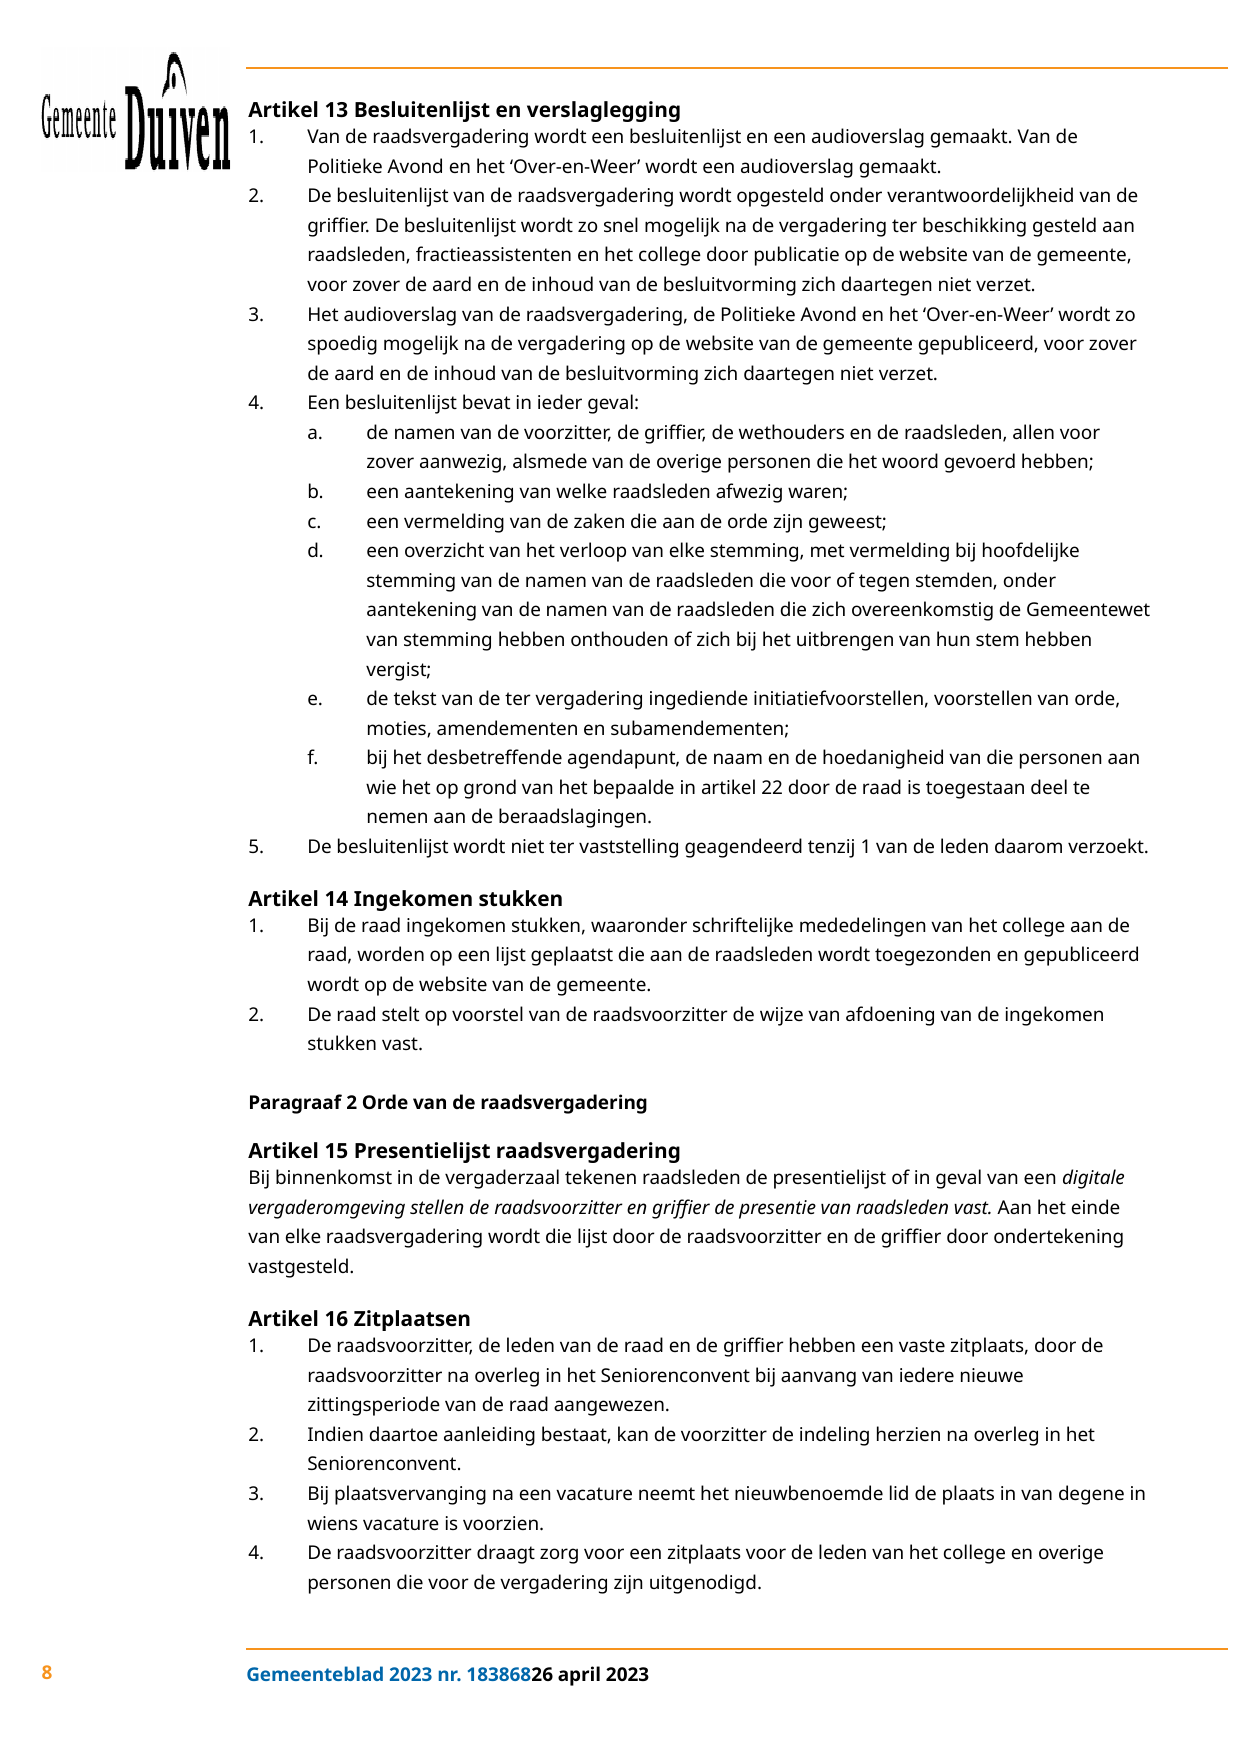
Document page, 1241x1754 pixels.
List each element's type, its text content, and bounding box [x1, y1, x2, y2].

list Bij plaatsvervanging na een vacature neemt het nieuwbenoemde lid de plaats in van degene in wiens vacature is voorzien. [248, 1480, 1152, 1535]
list De raadsvoorzitter draagt zorg voor een zitplaats voor de leden van het college en overige personen die voor de vergadering zijn uitgenodigd. [248, 1539, 1152, 1594]
list Een besluitenlijst bevat in ieder geval: [248, 389, 1152, 415]
picture [41, 47, 231, 172]
list Het audioverslag van de raadsvergadering, de Politieke Avond en het ‘Over-en-Weer’ wordt zo spoedig mogelijk na de vergadering op de website van de gemeente gepubliceerd, voor zover de aard en de inhoud van de besluitvorming zich daartegen niet verzet. [248, 301, 1152, 386]
list Indien daartoe aanleiding bestaat, kan de voorzitter de indeling herzien na overleg in het Seniorenconvent. [248, 1421, 1152, 1476]
text Paragraaf 2 Orde van de raadsvergadering [248, 1089, 1152, 1115]
list een vermelding van de zaken die aan de orde zijn geweest; [307, 508, 1152, 533]
list De besluitenlijst van de raadsvergadering wordt opgesteld onder verantwoordelijkheid van de griffier. De besluitenlijst wordt zo snel mogelijk na de vergadering ter beschikking gesteld aan raadsleden, fractieassistenten en het college door publicatie op de website van de gemeente, voor zover de aard en de inhoud van de besluitvorming zich daartegen niet verzet. [248, 182, 1152, 297]
list De raad stelt op voorstel van de raadsvoorzitter de wijze van afdoening van de ingekomen stukken vast. [248, 1001, 1152, 1056]
text Artikel 13 Besluitenlijst en verslaglegging [248, 95, 1152, 123]
list bij het desbetreffende agendapunt, de naam en de hoedanigheid van die personen aan wie het op grond van het bepaalde in artikel 22 door de raad is toegestaan deel te nemen aan de beraadslagingen. [307, 744, 1152, 829]
list De besluitenlijst wordt niet ter vaststelling geagendeerd tenzij 1 van de leden daarom verzoekt. [248, 833, 1152, 859]
list een overzicht van het verloop van elke stemming, met vermelding bij hoofdelijke stemming van de namen van de raadsleden die voor of tegen stemden, onder aantekening van de namen van de raadsleden die zich overeenkomstig de Gemeentewet van stemming hebben onthouden of zich bij het uitbrengen van hun stem hebben vergist; [307, 537, 1152, 681]
text Artikel 15 Presentielijst raadsvergadering [248, 1136, 1152, 1164]
text Bij binnenkomst in de vergaderzaal tekenen raadsleden de presentielijst of in geval van een digitale vergaderomgeving stellen de raadsvoorzitter en griffier de presentie van raadsleden vast. Aan het einde van elke raadsvergadering wordt die lijst door de raadsvoorzitter en de griffier door ondertekening vastgesteld. [248, 1164, 1152, 1279]
text Artikel 16 Zitplaatsen [248, 1304, 1152, 1332]
list de namen van de voorzitter, de griffier, de wethouders en de raadsleden, allen voor zover aanwezig, alsmede van de overige personen die het woord gevoerd hebben; [307, 419, 1152, 474]
text Artikel 14 Ingekomen stukken [248, 884, 1152, 912]
list de tekst van de ter vergadering ingediende initiatiefvoorstellen, voorstellen van orde, moties, amendementen en subamendementen; [307, 685, 1152, 741]
list Bij de raad ingekomen stukken, waaronder schriftelijke mededelingen van het college aan de raad, worden op een lijst geplaatst die aan de raadsleden wordt toegezonden en gepubliceerd wordt op de website van de gemeente. [248, 912, 1152, 997]
list een aantekening van welke raadsleden afwezig waren; [307, 478, 1152, 504]
list Van de raadsvergadering wordt een besluitenlijst en een audioverslag gemaakt. Van de Politieke Avond en het ‘Over-en-Weer’ wordt een audioverslag gemaakt. [248, 123, 1152, 178]
list De raadsvoorzitter, de leden van de raad en de griffier hebben een vaste zitplaats, door de raadsvoorzitter na overleg in het Seniorenconvent bij aanvang van iedere nieuwe zittingsperiode van de raad aangewezen. [248, 1332, 1152, 1417]
